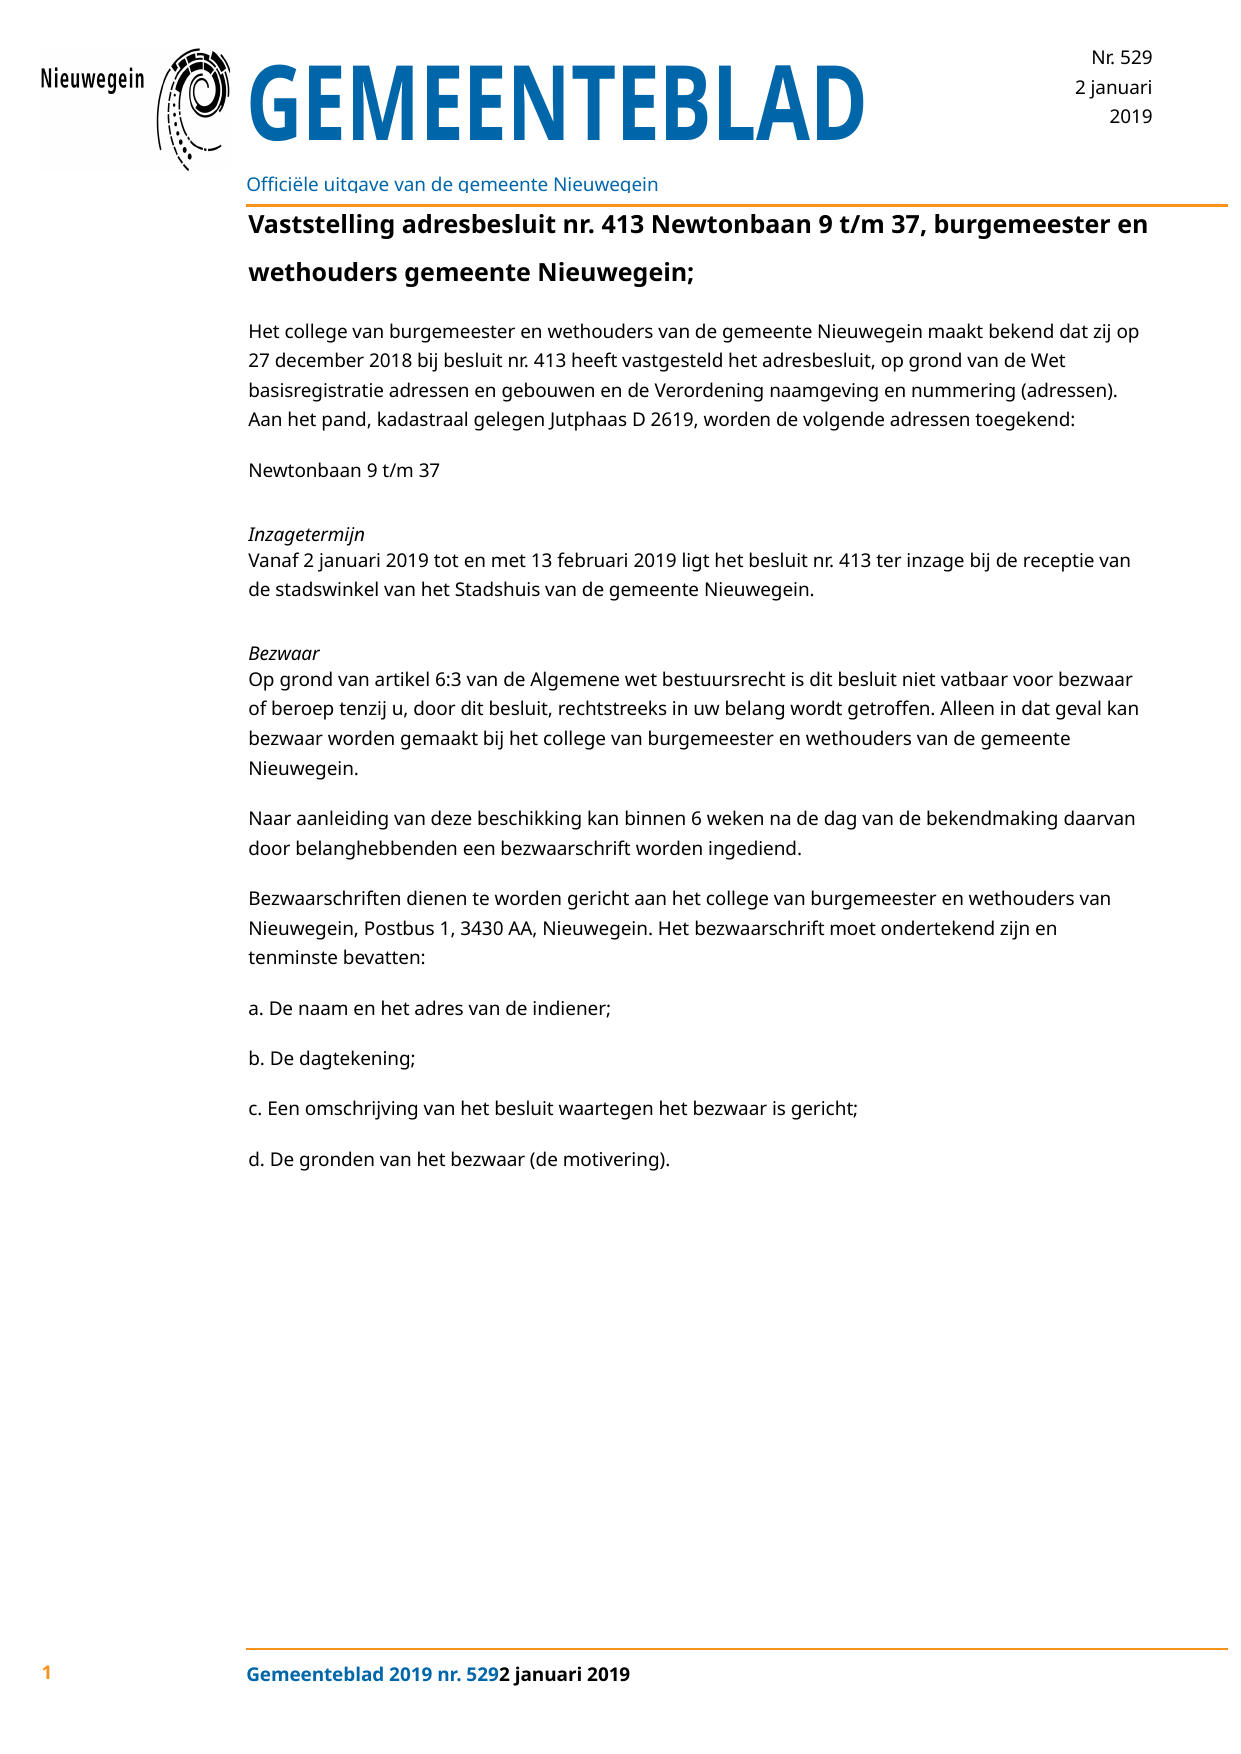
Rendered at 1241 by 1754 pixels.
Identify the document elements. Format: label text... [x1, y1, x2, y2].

text Naar aanleiding van deze beschikking kan binnen 6 weken na de dag van de bekendmaking daarvan door belanghebbenden een bezwaarschrift worden ingediend. [248, 805, 1152, 861]
text c. Een omschrijving van het besluit waartegen het bezwaar is gericht; [248, 1096, 1152, 1121]
text Op grond van artikel 6:3 van de Algemene wet bestuursrecht is dit besluit niet vatbaar voor bezwaar of beroep tenzij u, door dit besluit, rechtstreeks in uw belang wordt getroffen. Alleen in dat geval kan bezwaar worden gemaakt bij het college van burgemeester en wethouders van de gemeente Nieuwegein. [248, 666, 1152, 781]
text d. De gronden van het bezwaar (de motivering). [248, 1146, 1152, 1172]
text Vaststelling adresbesluit nr. 413 Newtonbaan 9 t/m 37, burgemeester en wethouders gemeente Nieuwegein; [248, 207, 1152, 288]
text Vanaf 2 januari 2019 tot en met 13 februari 2019 ligt het besluit nr. 413 ter inzage bij de receptie van de stadswinkel van het Stadshuis van de gemeente Nieuwegein. [248, 547, 1152, 602]
text b. De dagtekening; [248, 1045, 1152, 1071]
text a. De naam en het adres van de indiener; [248, 995, 1152, 1021]
text Bezwaarschriften dienen te worden gericht aan het college van burgemeester en wethouders van Nieuwegein, Postbus 1, 3430 AA, Nieuwegein. Het bezwaarschrift moet ondertekend zijn en tenminste bevatten: [248, 885, 1152, 970]
text Inzagetermijn [248, 521, 1152, 547]
text Het college van burgemeester en wethouders van de gemeente Nieuwegein maakt bekend dat zij op 27 december 2018 bij besluit nr. 413 heeft vastgesteld het adresbesluit, op grond van de Wet basisregistratie adressen en gebouwen en de Verordening naamgeving en nummering (adressen). Aan het pand, kadastraal gelegen Jutphaas D 2619, worden de volgende adressen toegekend: [248, 318, 1152, 432]
picture [41, 47, 231, 172]
text Newtonbaan 9 t/m 37 [248, 457, 1152, 483]
text Bezwaar [248, 640, 1152, 666]
